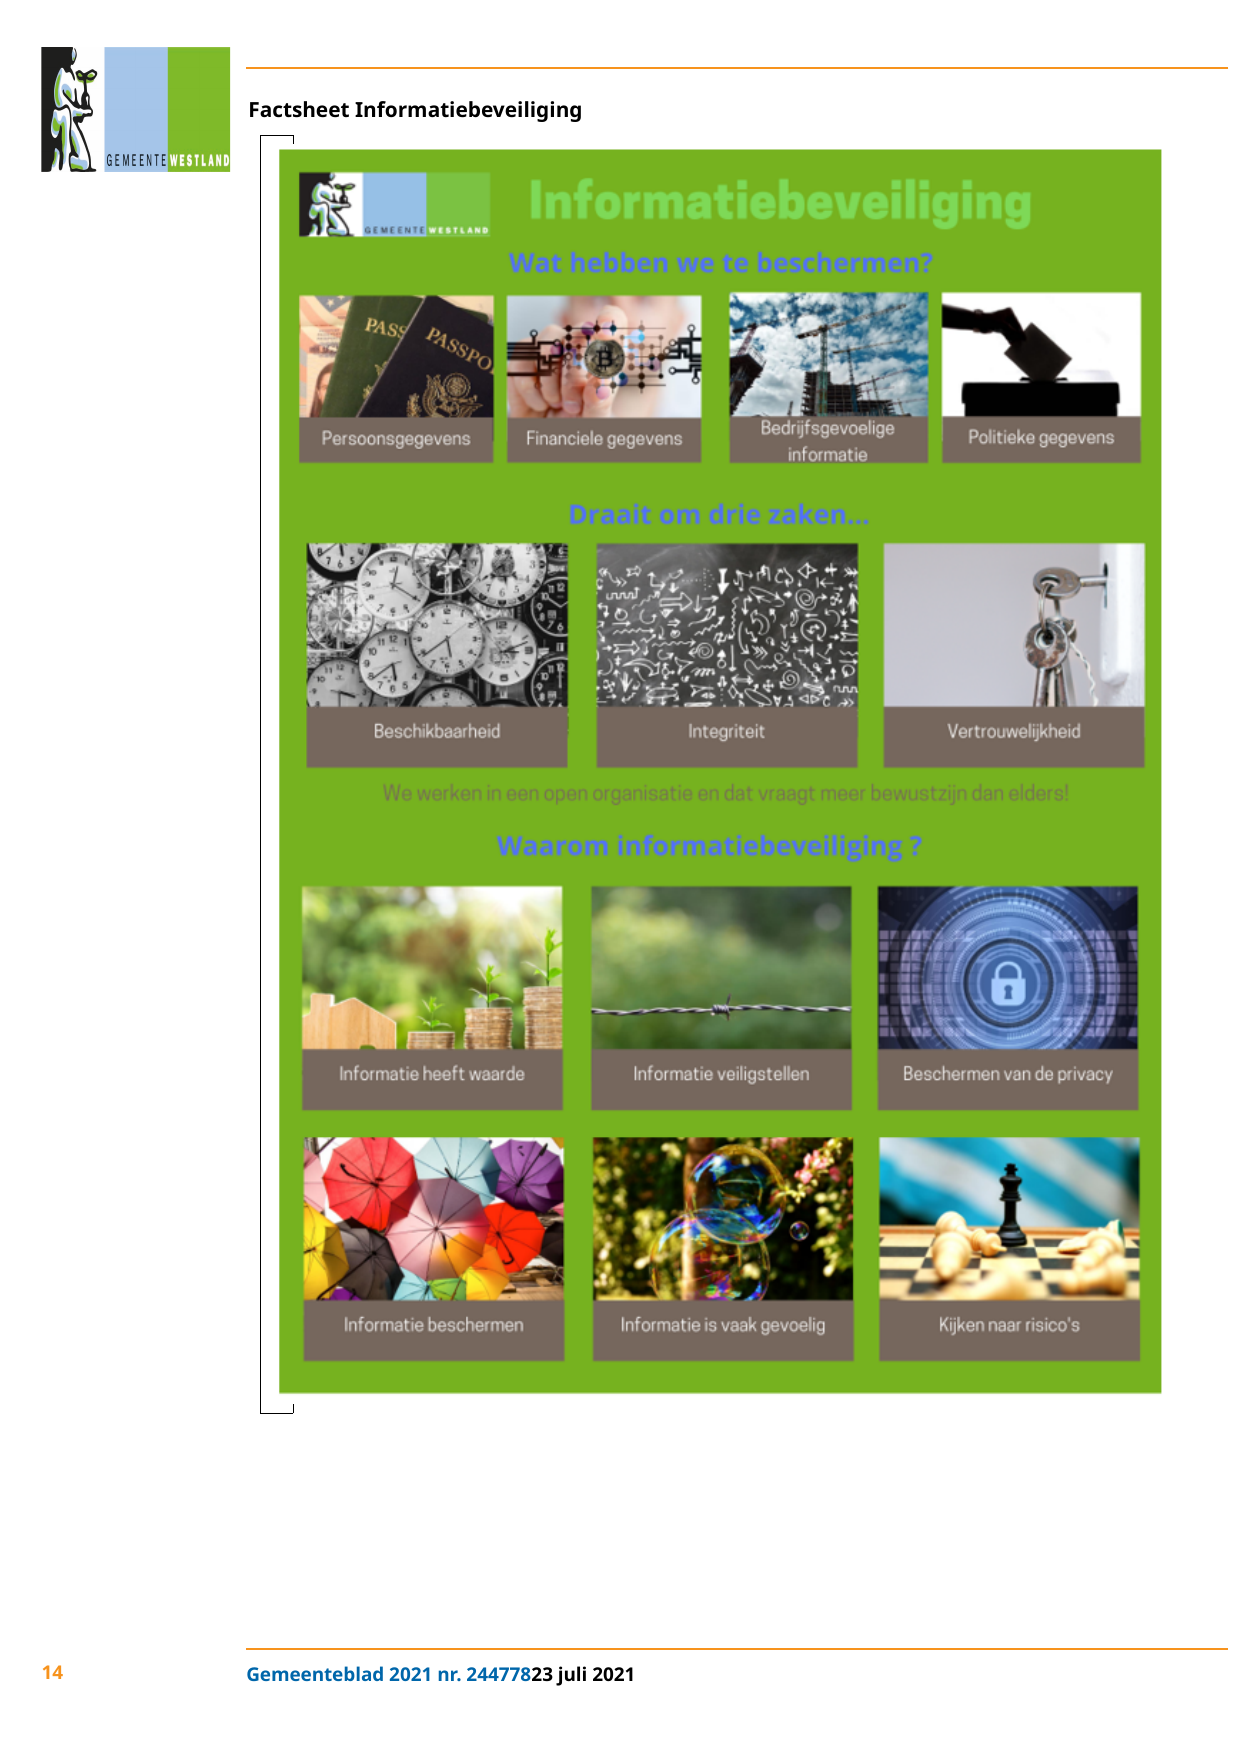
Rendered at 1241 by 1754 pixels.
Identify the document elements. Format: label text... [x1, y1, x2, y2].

text Factsheet Informatiebeveiliging [248, 95, 1152, 123]
picture [268, 144, 1173, 1404]
picture [41, 47, 231, 172]
